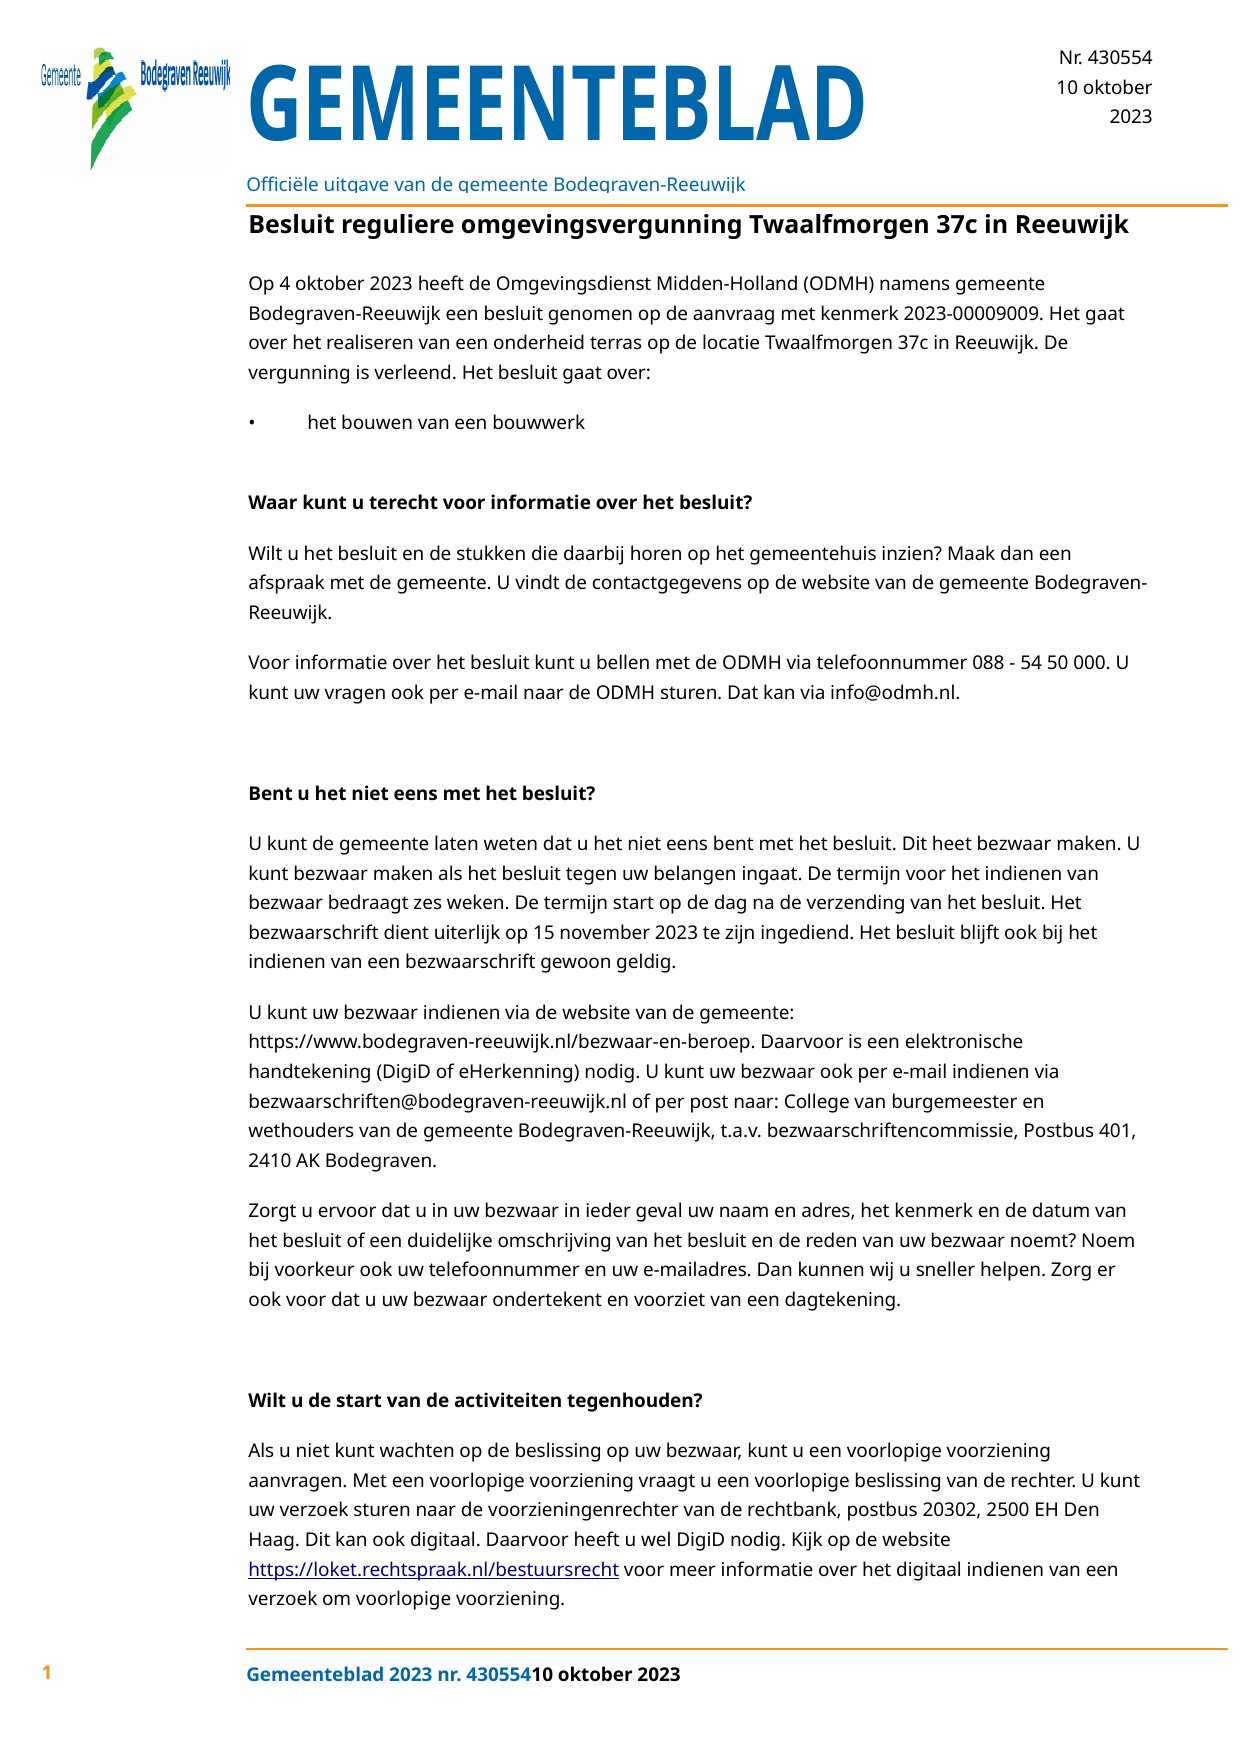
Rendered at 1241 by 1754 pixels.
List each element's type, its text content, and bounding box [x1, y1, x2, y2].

text U kunt uw bezwaar indienen via de website van de gemeente: https://www.bodegraven-reeuwijk.nl/bezwaar-en-beroep. Daarvoor is een elektronische handtekening (DigiD of eHerkenning) nodig. U kunt uw bezwaar ook per e-mail indienen via bezwaarschriften@bodegraven-reeuwijk.nl of per post naar: College van burgemeester en wethouders van de gemeente Bodegraven-Reeuwijk, t.a.v. bezwaarschriftencommissie, Postbus 401, 2410 AK Bodegraven. [248, 999, 1152, 1173]
text Bent u het niet eens met het besluit? [248, 780, 1152, 806]
text Besluit reguliere omgevingsvergunning Twaalfmorgen 37c in Reeuwijk [248, 207, 1152, 241]
text Waar kunt u terecht voor informatie over het besluit? [248, 489, 1152, 515]
text Op 4 oktober 2023 heeft de Omgevingsdienst Midden-Holland (ODMH) namens gemeente Bodegraven-Reeuwijk een besluit genomen op de aanvraag met kenmerk 2023-00009009. Het gaat over het realiseren van een onderheid terras op de locatie Twaalfmorgen 37c in Reeuwijk. De vergunning is verleend. Het besluit gaat over: [248, 270, 1152, 385]
text U kunt de gemeente laten weten dat u het niet eens bent met het besluit. Dit heet bezwaar maken. U kunt bezwaar maken als het besluit tegen uw belangen ingaat. De termijn voor het indienen van bezwaar bedraagt zes weken. De termijn start op de dag na de verzending van het besluit. Het bezwaarschrift dient uiterlijk op 15 november 2023 te zijn ingediend. Het besluit blijft ook bij het indienen van een bezwaarschrift gewoon geldig. [248, 830, 1152, 974]
picture [41, 47, 231, 172]
list het bouwen van een bouwwerk [248, 409, 1152, 435]
text Voor informatie over het besluit kunt u bellen met de ODMH via telefoonnummer 088 - 54 50 000. U kunt uw vragen ook per e-mail naar de ODMH sturen. Dat kan via info@odmh.nl. [248, 649, 1152, 705]
text Wilt u de start van de activiteiten tegenhouden? [248, 1387, 1152, 1413]
text Wilt u het besluit en de stukken die daarbij horen op het gemeentehuis inzien? Maak dan een afspraak met de gemeente. U vindt de contactgegevens op de website van de gemeente Bodegraven-Reeuwijk. [248, 540, 1152, 625]
text Zorgt u ervoor dat u in uw bezwaar in ieder geval uw naam en adres, het kenmerk en de datum van het besluit of een duidelijke omschrijving van het besluit en de reden van uw bezwaar noemt? Noem bij voorkeur ook uw telefoonnummer en uw e-mailadres. Dan kunnen wij u sneller helpen. Zorg er ook voor dat u uw bezwaar ondertekent en voorziet van een dagtekening. [248, 1197, 1152, 1312]
text Als u niet kunt wachten op de beslissing op uw bezwaar, kunt u een voorlopige voorziening aanvragen. Met een voorlopige voorziening vraagt u een voorlopige beslissing van de rechter. U kunt uw verzoek sturen naar de voorzieningenrechter van de rechtbank, postbus 20302, 2500 EH Den Haag. Dit kan ook digitaal. Daarvoor heeft u wel DigiD nodig. Kijk op de website https://loket.rechtspraak.nl/bestuursrecht voor meer informatie over het digitaal indienen van een verzoek om voorlopige voorziening. [248, 1437, 1152, 1611]
